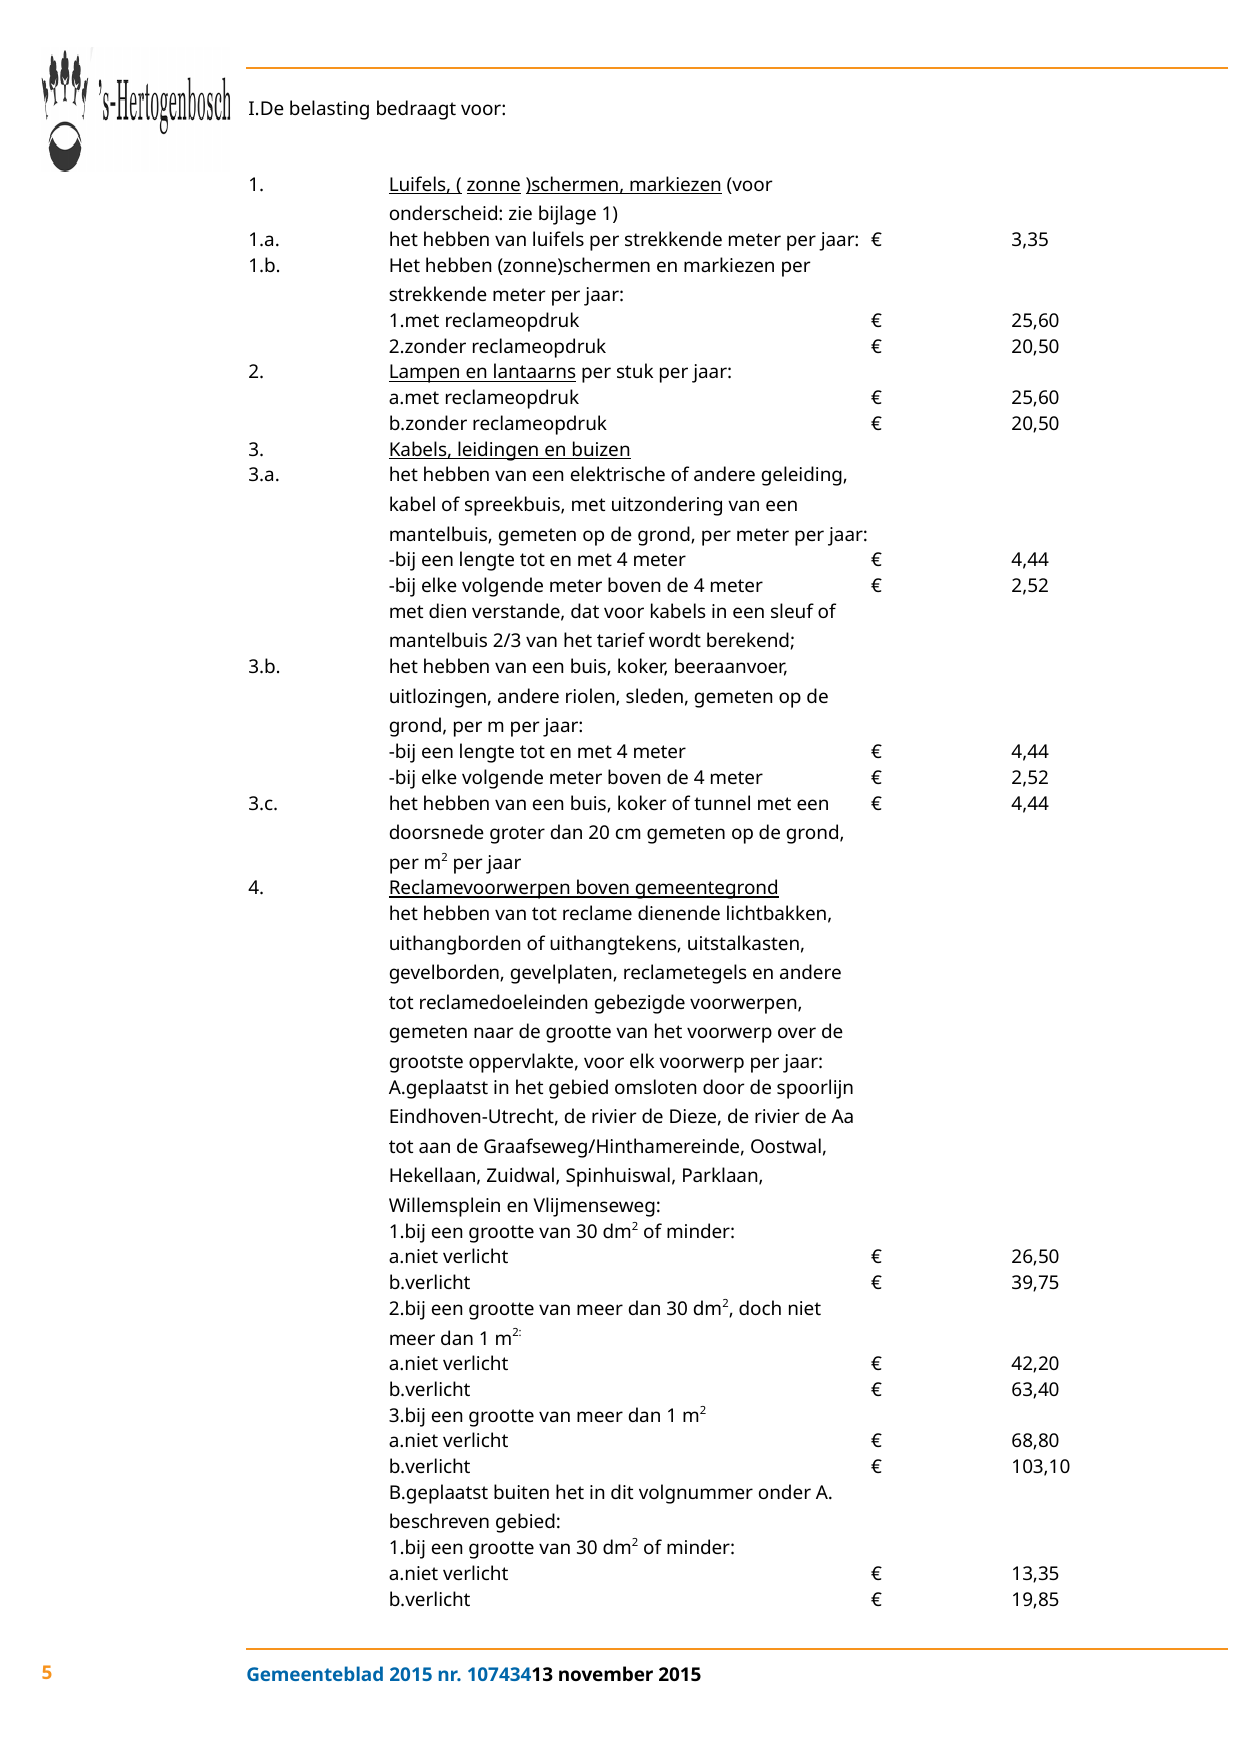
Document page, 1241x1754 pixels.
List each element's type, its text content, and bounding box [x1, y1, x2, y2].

table_cell [248, 1454, 388, 1479]
table_cell € [871, 226, 1011, 252]
table_cell [248, 1428, 388, 1453]
table_cell [1011, 436, 1152, 462]
table_cell 1.bij een grootte van 30 dm2 of minder: [389, 1218, 871, 1244]
table_cell 1.bij een grootte van 30 dm2 of minder: [389, 1535, 871, 1560]
table_cell [871, 1479, 1011, 1534]
table_cell [248, 307, 388, 333]
table_cell [248, 572, 388, 598]
table_cell 3,35 [1011, 226, 1152, 252]
table_cell 3.c. [248, 790, 388, 874]
table_cell [871, 462, 1011, 547]
table_header [871, 171, 1011, 226]
table_cell [1011, 1218, 1152, 1244]
table_cell [1011, 598, 1152, 653]
table_cell het hebben van luifels per strekkende meter per jaar: [389, 226, 871, 252]
table_cell 68,80 [1011, 1428, 1152, 1453]
table_cell [248, 1560, 388, 1586]
table_cell € [871, 572, 1011, 598]
table_cell b.verlicht [389, 1586, 871, 1612]
table_cell [1011, 1402, 1152, 1428]
table_cell b.zonder reclameopdruk [389, 410, 871, 436]
table_cell 1.a. [248, 226, 388, 252]
table_cell € [871, 1560, 1011, 1586]
table_cell Reclamevoorwerpen boven gemeentegrond [389, 875, 871, 900]
table_cell B.geplaatst buiten het in dit volgnummer onder A. beschreven gebied: [389, 1479, 871, 1534]
table_cell [248, 900, 388, 1074]
table_cell 1.b. [248, 252, 388, 307]
table_cell 4,44 [1011, 547, 1152, 572]
table_cell b.verlicht [389, 1454, 871, 1479]
table_cell [1011, 653, 1152, 738]
table_cell het hebben van een buis, koker of tunnel met een doorsnede groter dan 20 cm gemeten op de grond, per m2 per jaar [389, 790, 871, 874]
table_cell Kabels, leidingen en buizen [389, 436, 871, 462]
table_cell [1011, 875, 1152, 900]
table_cell € [871, 410, 1011, 436]
table_cell a.niet verlicht [389, 1428, 871, 1453]
table_cell a.niet verlicht [389, 1244, 871, 1269]
table_cell 2.zonder reclameopdruk [389, 333, 871, 359]
table_cell [248, 598, 388, 653]
table_cell Het hebben (zonne)schermen en markiezen per strekkende meter per jaar: [389, 252, 871, 307]
table_cell 2.bij een grootte van meer dan 30 dm2, doch niet meer dan 1 m2: [389, 1295, 871, 1351]
table_cell [1011, 462, 1152, 547]
table_cell [248, 1586, 388, 1612]
table_cell [248, 385, 388, 410]
table_cell 39,75 [1011, 1270, 1152, 1295]
table_cell 25,60 [1011, 385, 1152, 410]
table_cell 4,44 [1011, 738, 1152, 764]
table_cell [248, 1535, 388, 1560]
table_cell a.niet verlicht [389, 1351, 871, 1376]
table_cell 20,50 [1011, 410, 1152, 436]
table_cell [871, 598, 1011, 653]
table_cell [248, 333, 388, 359]
table_cell 3.a. [248, 462, 388, 547]
text I.De belasting bedraagt voor: [248, 95, 1152, 121]
table_cell € [871, 764, 1011, 790]
table_cell het hebben van een elektrische of andere geleiding, kabel of spreekbuis, met uitzondering van een mantelbuis, gemeten op de grond, per meter per jaar: [389, 462, 871, 547]
table_cell [248, 1270, 388, 1295]
table_cell -bij elke volgende meter boven de 4 meter [389, 572, 871, 598]
table_cell [871, 252, 1011, 307]
table_cell [248, 1074, 388, 1218]
table_header Luifels, ( zonne )schermen, markiezen (voor onderscheid: zie bijlage 1) [389, 171, 871, 226]
table_cell [248, 1295, 388, 1351]
table_cell € [871, 1428, 1011, 1453]
table_cell 4. [248, 875, 388, 900]
table_cell a.niet verlicht [389, 1560, 871, 1586]
table_cell 103,10 [1011, 1454, 1152, 1479]
table_header 1. [248, 171, 388, 226]
table_cell 13,35 [1011, 1560, 1152, 1586]
table_header [1011, 171, 1152, 226]
table_cell 19,85 [1011, 1586, 1152, 1612]
table_cell 2. [248, 359, 388, 384]
table_cell 20,50 [1011, 333, 1152, 359]
table_cell 2,52 [1011, 572, 1152, 598]
table_cell [871, 653, 1011, 738]
table_cell [871, 900, 1011, 1074]
table_cell € [871, 738, 1011, 764]
table_cell -bij een lengte tot en met 4 meter [389, 547, 871, 572]
table_cell a.met reclameopdruk [389, 385, 871, 410]
table_cell [871, 436, 1011, 462]
table_cell [871, 1218, 1011, 1244]
table_cell 26,50 [1011, 1244, 1152, 1269]
table_cell 1.met reclameopdruk [389, 307, 871, 333]
table_cell € [871, 1244, 1011, 1269]
table_cell [1011, 359, 1152, 384]
picture [41, 47, 231, 172]
table_cell € [871, 1586, 1011, 1612]
table_cell 63,40 [1011, 1376, 1152, 1402]
table_cell [248, 1218, 388, 1244]
table_cell [1011, 1295, 1152, 1351]
table_cell € [871, 547, 1011, 572]
table_cell € [871, 1454, 1011, 1479]
table_cell [1011, 252, 1152, 307]
table_cell [248, 1376, 388, 1402]
table_cell [248, 738, 388, 764]
table_cell 3. [248, 436, 388, 462]
table_cell [1011, 1074, 1152, 1218]
table_cell [871, 1402, 1011, 1428]
table_cell -bij een lengte tot en met 4 meter [389, 738, 871, 764]
table_cell [248, 1351, 388, 1376]
table_cell [871, 875, 1011, 900]
table_cell [248, 764, 388, 790]
table_cell € [871, 333, 1011, 359]
table_cell 3.bij een grootte van meer dan 1 m2 [389, 1402, 871, 1428]
table_cell [248, 410, 388, 436]
table_cell € [871, 1376, 1011, 1402]
table_cell [1011, 1479, 1152, 1534]
table_cell b.verlicht [389, 1376, 871, 1402]
table_cell 42,20 [1011, 1351, 1152, 1376]
table_cell [248, 1402, 388, 1428]
table_cell -bij elke volgende meter boven de 4 meter [389, 764, 871, 790]
table_cell met dien verstande, dat voor kabels in een sleuf of mantelbuis 2/3 van het tarief wordt berekend; [389, 598, 871, 653]
table_cell [248, 547, 388, 572]
table_cell € [871, 385, 1011, 410]
table_cell [248, 1479, 388, 1534]
table_cell [871, 1295, 1011, 1351]
table_cell [871, 1535, 1011, 1560]
table_cell 3.b. [248, 653, 388, 738]
table_cell € [871, 1270, 1011, 1295]
table_cell [871, 1074, 1011, 1218]
table_cell 4,44 [1011, 790, 1152, 874]
table_cell € [871, 1351, 1011, 1376]
table_cell 2,52 [1011, 764, 1152, 790]
table_cell [1011, 1535, 1152, 1560]
table_cell b.verlicht [389, 1270, 871, 1295]
table_cell [871, 359, 1011, 384]
table_cell [1011, 900, 1152, 1074]
table_cell A.geplaatst in het gebied omsloten door de spoorlijn Eindhoven-Utrecht, de rivier de Dieze, de rivier de Aa tot aan de Graafseweg/Hinthamereinde, Oostwal, Hekellaan, Zuidwal, Spinhuiswal, Parklaan, Willemsplein en Vlijmenseweg: [389, 1074, 871, 1218]
table_cell het hebben van een buis, koker, beeraanvoer, uitlozingen, andere riolen, sleden, gemeten op de grond, per m per jaar: [389, 653, 871, 738]
table_cell 25,60 [1011, 307, 1152, 333]
table_cell € [871, 307, 1011, 333]
table_cell [248, 1244, 388, 1269]
table_cell € [871, 790, 1011, 874]
table_cell het hebben van tot reclame dienende lichtbakken, uithangborden of uithangtekens, uitstalkasten, gevelborden, gevelplaten, reclametegels en andere tot reclamedoeleinden gebezigde voorwerpen, gemeten naar de grootte van het voorwerp over de grootste oppervlakte, voor elk voorwerp per jaar: [389, 900, 871, 1074]
table_cell Lampen en lantaarns per stuk per jaar: [389, 359, 871, 384]
